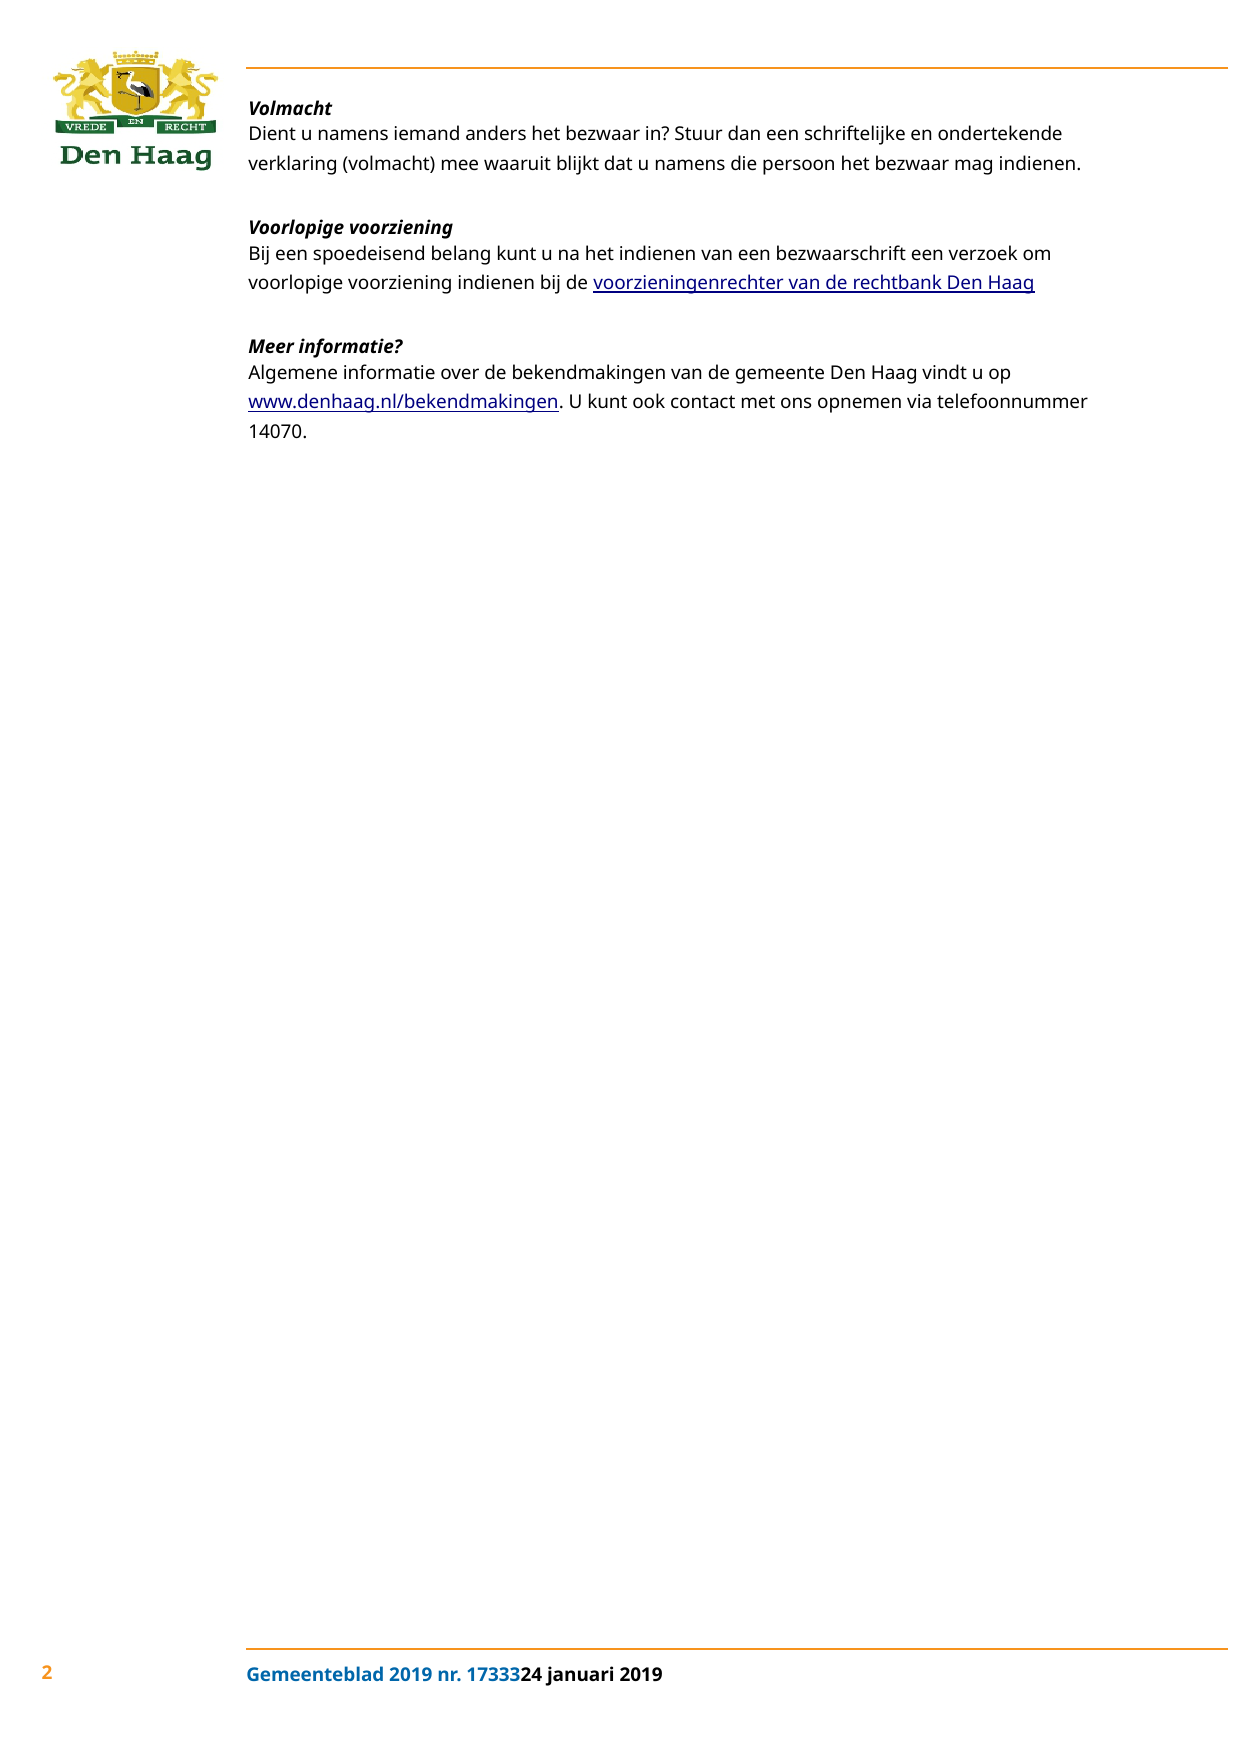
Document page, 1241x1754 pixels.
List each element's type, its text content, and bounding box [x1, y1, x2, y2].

text Bij een spoedeisend belang kunt u na het indienen van een bezwaarschrift een verzoek om voorlopige voorziening indienen bij de voorzieningenrechter van de rechtbank Den Haag [248, 240, 1152, 295]
picture [41, 47, 231, 172]
text Voorlopige voorziening [248, 214, 1152, 240]
text Meer informatie? [248, 333, 1152, 359]
text Dient u namens iemand anders het bezwaar in? Stuur dan een schriftelijke en ondertekende verklaring (volmacht) mee waaruit blijkt dat u namens die persoon het bezwaar mag indienen. [248, 121, 1152, 176]
text Algemene informatie over de bekendmakingen van de gemeente Den Haag vindt u op www.denhaag.nl/bekendmakingen. U kunt ook contact met ons opnemen via telefoonnummer 14070. [248, 359, 1152, 444]
text Volmacht [248, 95, 1152, 121]
